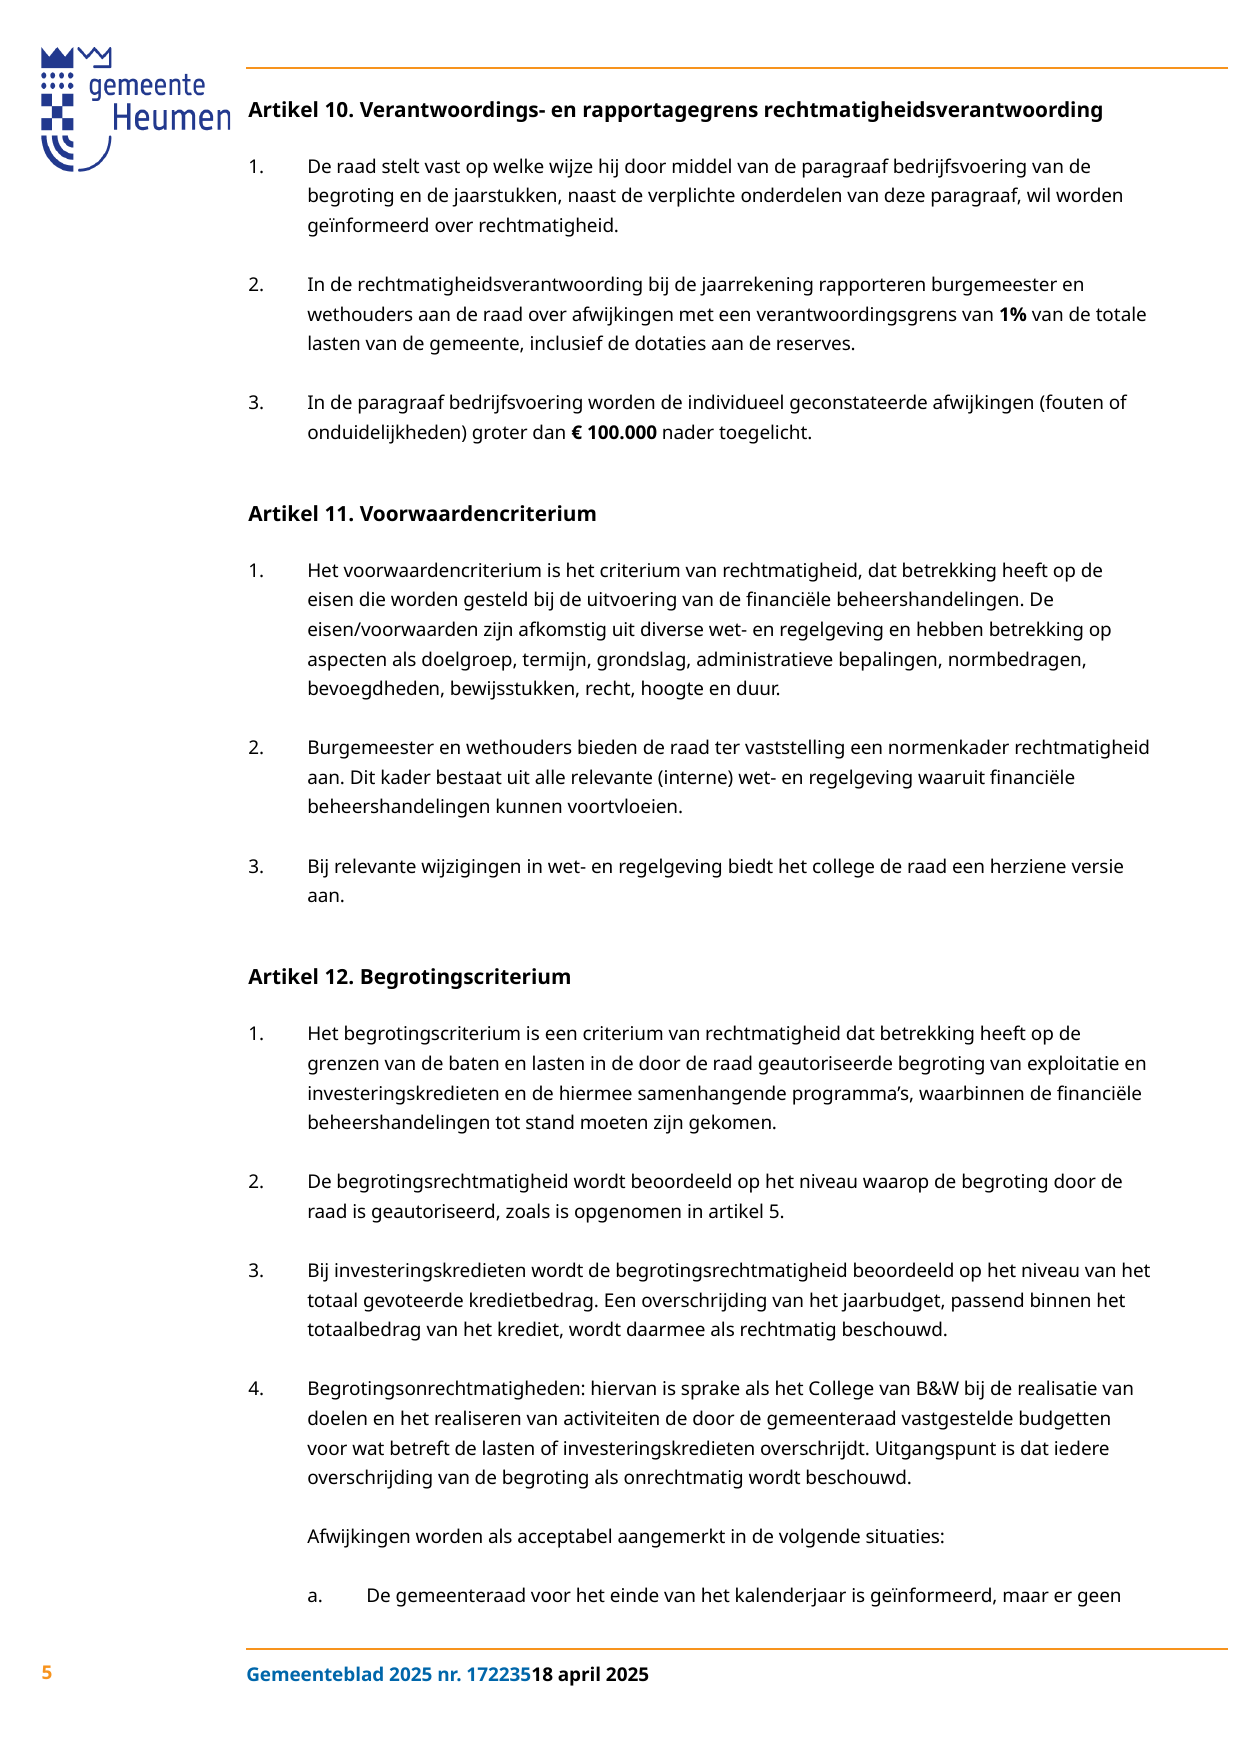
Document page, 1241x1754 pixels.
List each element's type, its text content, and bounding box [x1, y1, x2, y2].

list In de rechtmatigheidsverantwoording bij de jaarrekening rapporteren burgemeester en wethouders aan de raad over afwijkingen met een verantwoordingsgrens van 1% van de totale lasten van de gemeente, inclusief de dotaties aan de reserves. [248, 271, 1152, 356]
list Begrotingsonrechtmatigheden: hiervan is sprake als het College van B&W bij de realisatie van doelen en het realiseren van activiteiten de door de gemeenteraad vastgestelde budgetten voor wat betreft de lasten of investeringskredieten overschrijdt. Uitgangspunt is dat iedere overschrijding van de begroting als onrechtmatig wordt beschouwd. [248, 1376, 1152, 1490]
list De gemeenteraad voor het einde van het kalenderjaar is geïnformeerd, maar er geen [307, 1583, 1152, 1608]
list De raad stelt vast op welke wijze hij door middel van de paragraaf bedrijfsvoering van de begroting en de jaarstukken, naast de verplichte onderdelen van deze paragraaf, wil worden geïnformeerd over rechtmatigheid. [248, 153, 1152, 238]
text Artikel 12. Begrotingscriterium [248, 962, 1152, 991]
picture [41, 47, 231, 172]
list Bij investeringskredieten wordt de begrotingsrechtmatigheid beoordeeld op het niveau van het totaal gevoteerde kredietbedrag. Een overschrijding van het jaarbudget, passend binnen het totaalbedrag van het krediet, wordt daarmee als rechtmatig beschouwd. [248, 1257, 1152, 1342]
text Artikel 11. Voorwaardencriterium [248, 499, 1152, 527]
list Burgemeester en wethouders bieden de raad ter vaststelling een normenkader rechtmatigheid aan. Dit kader bestaat uit alle relevante (interne) wet- en regelgeving waaruit financiële beheershandelingen kunnen voortvloeien. [248, 734, 1152, 819]
list Het begrotingscriterium is een criterium van rechtmatigheid dat betrekking heeft op de grenzen van de baten en lasten in de door de raad geautoriseerde begroting van exploitatie en investeringskredieten en de hiermee samenhangende programma’s, waarbinnen de financiële beheershandelingen tot stand moeten zijn gekomen. [248, 1021, 1152, 1135]
list Afwijkingen worden als acceptabel aangemerkt in de volgende situaties: [248, 1523, 1152, 1549]
list Bij relevante wijzigingen in wet- en regelgeving biedt het college de raad een herziene versie aan. [248, 853, 1152, 908]
text Artikel 10. Verantwoordings- en rapportagegrens rechtmatigheidsverantwoording [248, 95, 1152, 123]
list Het voorwaardencriterium is het criterium van rechtmatigheid, dat betrekking heeft op de eisen die worden gesteld bij de uitvoering van de financiële beheershandelingen. De eisen/voorwaarden zijn afkomstig uit diverse wet- en regelgeving en hebben betrekking op aspecten als doelgroep, termijn, grondslag, administratieve bepalingen, normbedragen, bevoegdheden, bewijsstukken, recht, hoogte en duur. [248, 557, 1152, 701]
list In de paragraaf bedrijfsvoering worden de individueel geconstateerde afwijkingen (fouten of onduidelijkheden) groter dan € 100.000 nader toegelicht. [248, 389, 1152, 445]
list De begrotingsrechtmatigheid wordt beoordeeld op het niveau waarop de begroting door de raad is geautoriseerd, zoals is opgenomen in artikel 5. [248, 1168, 1152, 1224]
